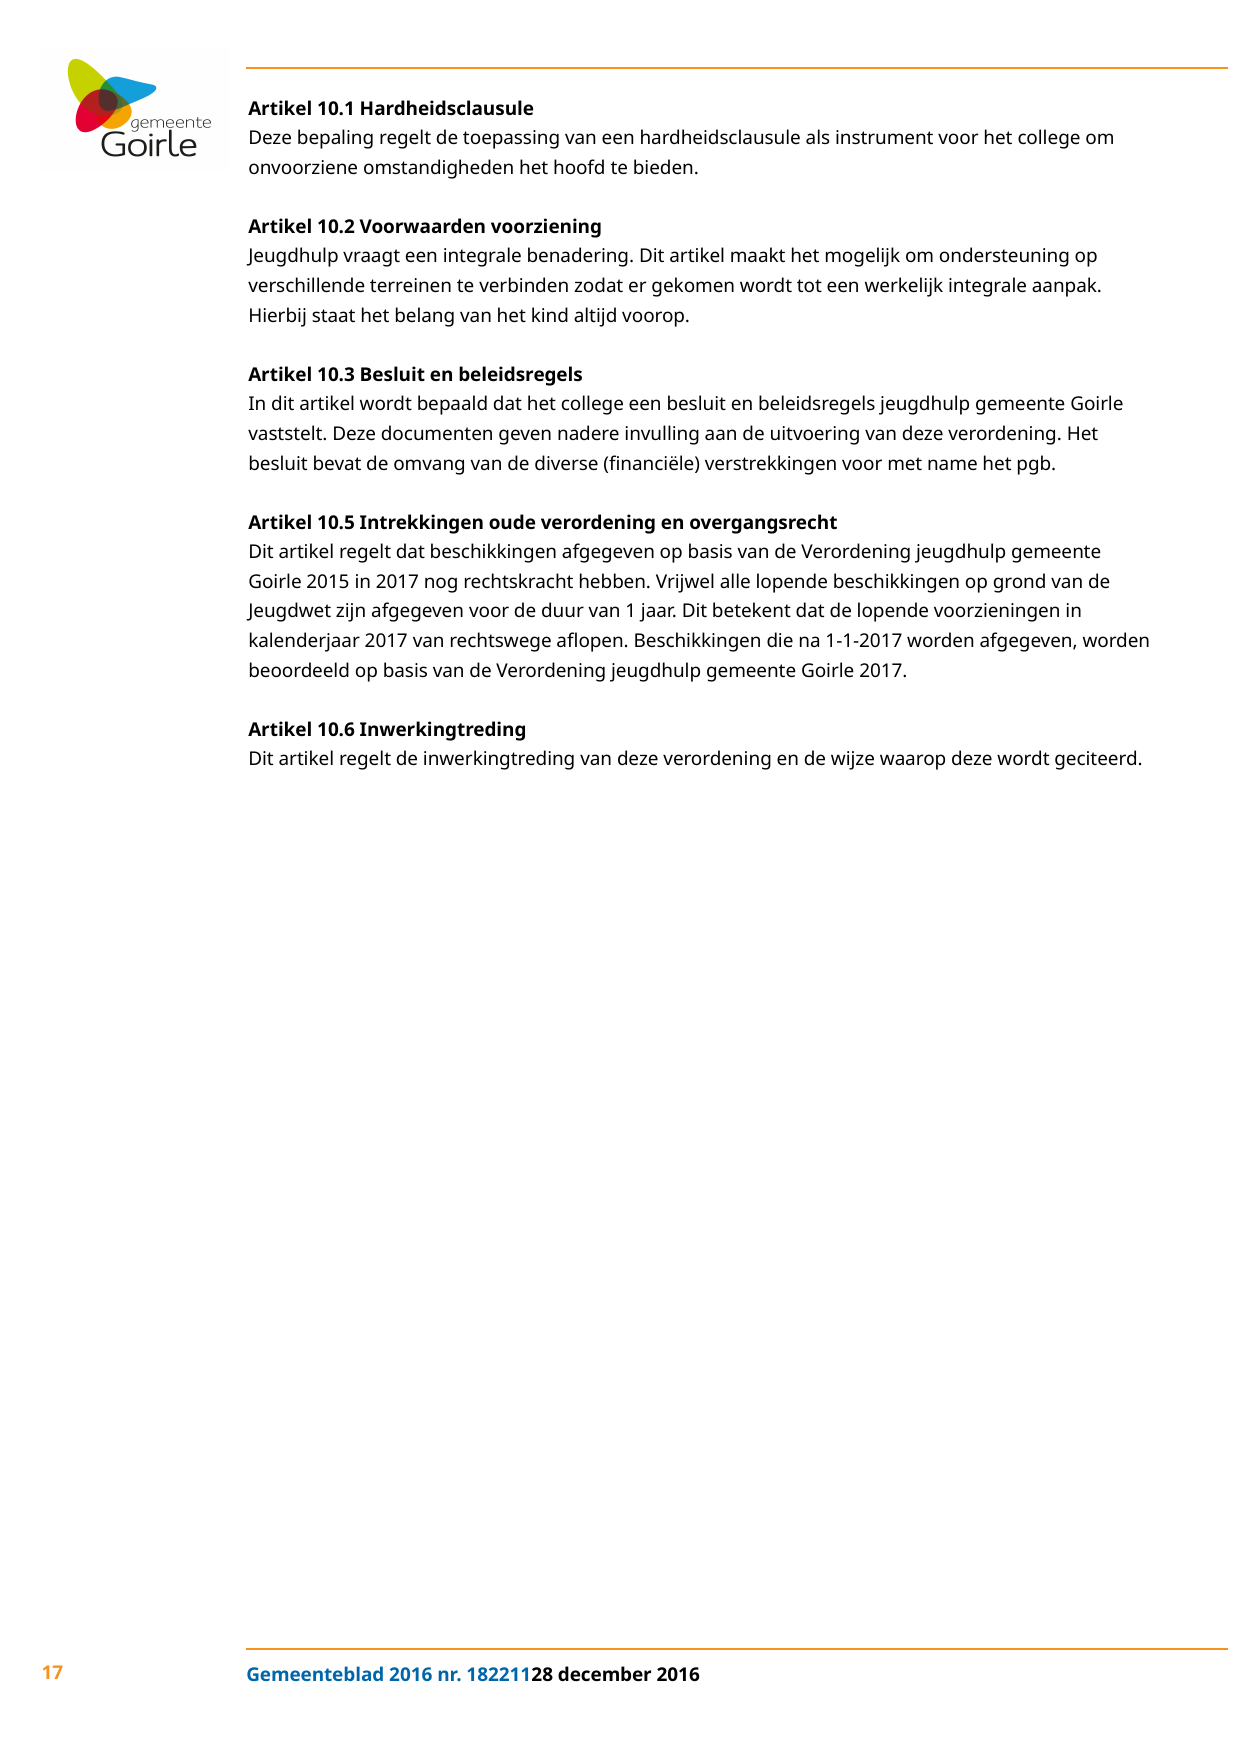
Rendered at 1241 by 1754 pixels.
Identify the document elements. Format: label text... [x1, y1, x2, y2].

text Artikel 10.2 Voorwaarden voorziening [248, 213, 1152, 239]
text Artikel 10.3 Besluit en beleidsregels [248, 361, 1152, 387]
text In dit artikel wordt bepaald dat het college een besluit en beleidsregels jeugdhulp gemeente Goirle vaststelt. Deze documenten geven nadere invulling aan de uitvoering van deze verordening. Het besluit bevat de omvang van de diverse (financiële) verstrekkingen voor met name het pgb. [248, 391, 1152, 476]
text Artikel 10.6 Inwerkingtreding [248, 716, 1152, 742]
text Artikel 10.1 Hardheidsclausule [248, 95, 1152, 121]
text Deze bepaling regelt de toepassing van een hardheidsclausule als instrument voor het college om onvoorziene omstandigheden het hoofd te bieden. [248, 124, 1152, 180]
picture [41, 47, 231, 172]
text Dit artikel regelt de inwerkingtreding van deze verordening en de wijze waarop deze wordt geciteerd. [248, 746, 1152, 771]
text Dit artikel regelt dat beschikkingen afgegeven op basis van de Verordening jeugdhulp gemeente Goirle 2015 in 2017 nog rechtskracht hebben. Vrijwel alle lopende beschikkingen op grond van de Jeugdwet zijn afgegeven voor de duur van 1 jaar. Dit betekent dat de lopende voorzieningen in kalenderjaar 2017 van rechtswege aflopen. Beschikkingen die na 1-1-2017 worden afgegeven, worden beoordeeld op basis van de Verordening jeugdhulp gemeente Goirle 2017. [248, 538, 1152, 683]
text Artikel 10.5 Intrekkingen oude verordening en overgangsrecht [248, 509, 1152, 535]
text Jeugdhulp vraagt een integrale benadering. Dit artikel maakt het mogelijk om ondersteuning op verschillende terreinen te verbinden zodat er gekomen wordt tot een werkelijk integrale aanpak. Hierbij staat het belang van het kind altijd voorop. [248, 243, 1152, 328]
